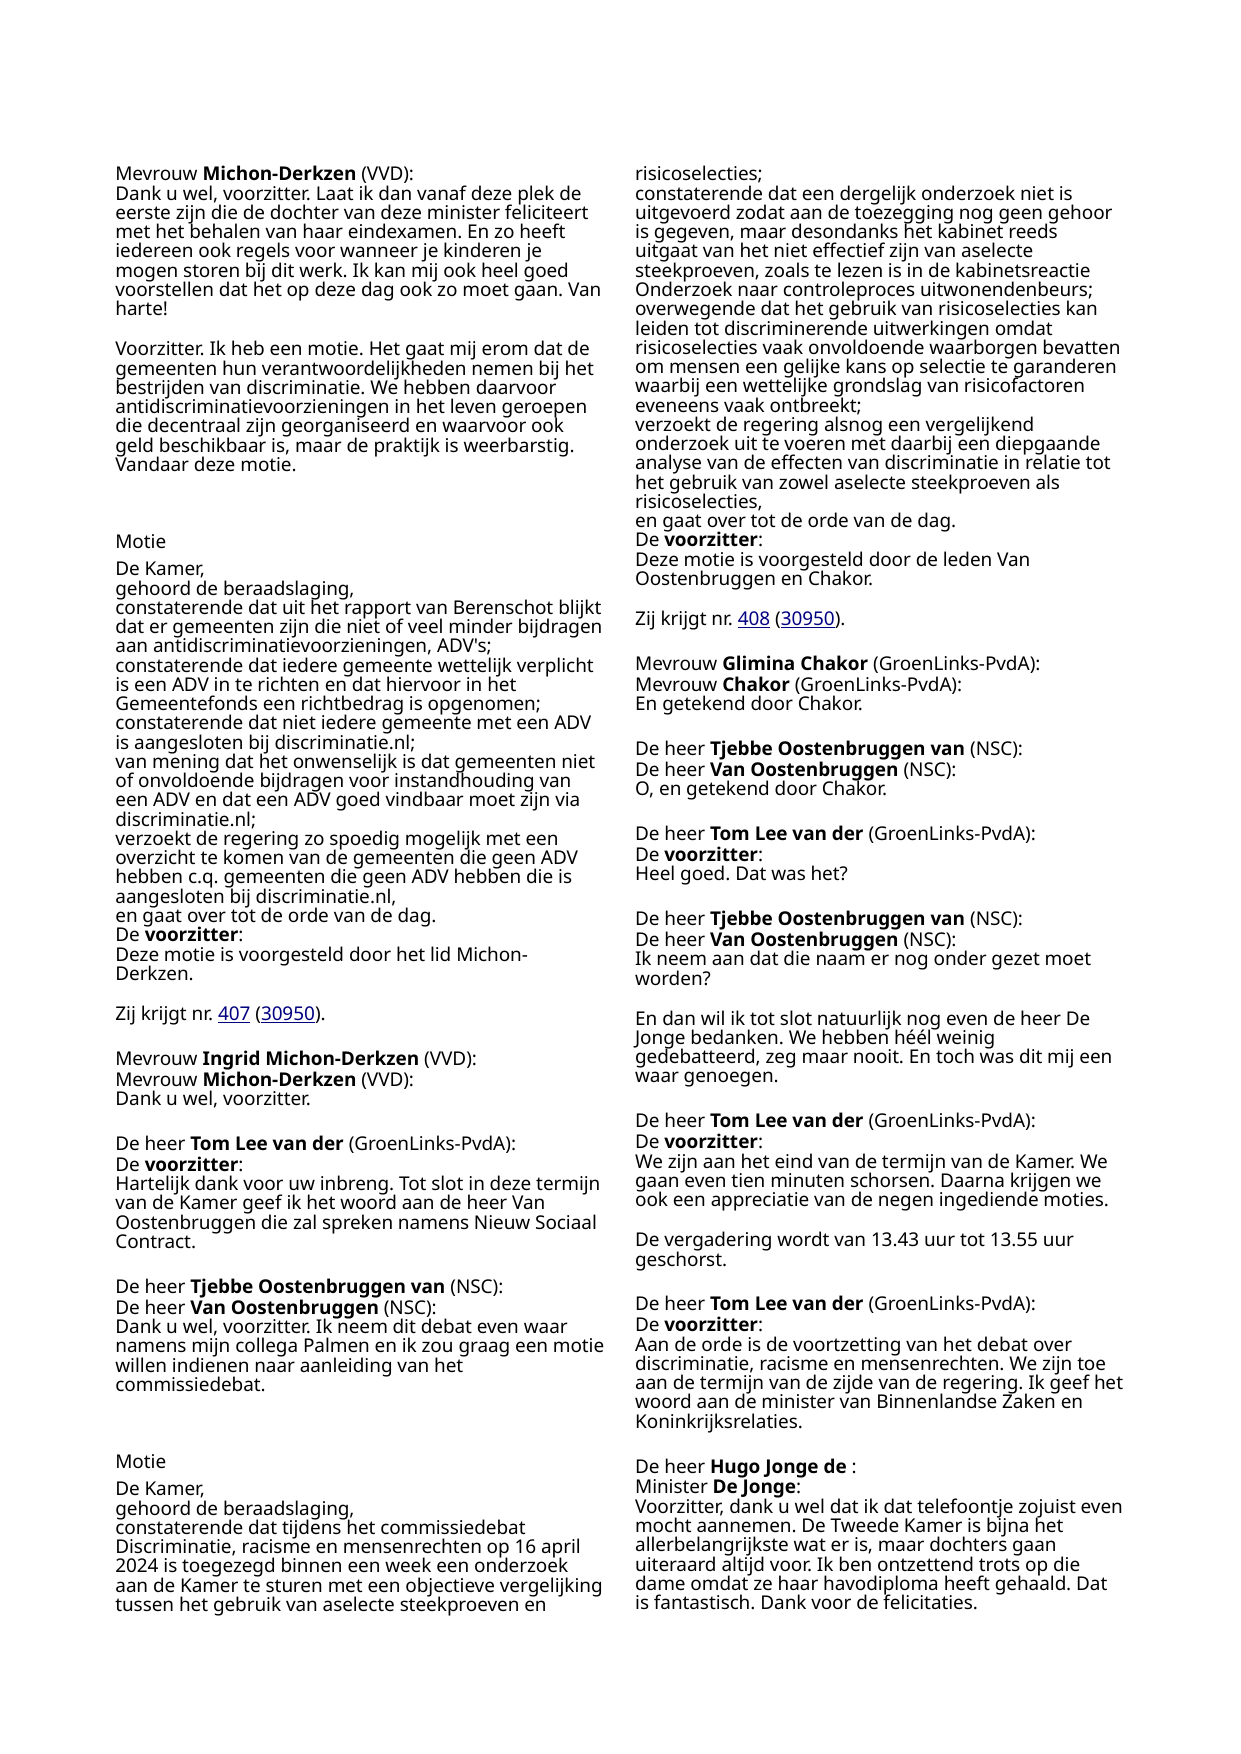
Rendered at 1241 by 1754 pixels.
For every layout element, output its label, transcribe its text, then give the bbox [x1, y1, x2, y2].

text De Kamer, [115, 560, 605, 579]
text Deze motie is voorgesteld door het lid Michon-Derkzen. [115, 946, 605, 984]
text Zij krijgt nr. 407 (30950). [115, 1005, 605, 1024]
text De heer Tom Lee van der (GroenLinks-PvdA): [635, 820, 1125, 846]
text Dank u wel, voorzitter. Ik neem dit debat even waar namens mijn collega Palmen en ik zou graag een motie willen indienen naar aanleiding van het commissiedebat. [115, 1318, 605, 1395]
text overwegende dat het gebruik van risicoselecties kan leiden tot discriminerende uitwerkingen omdat risicoselecties vaak onvoldoende waarborgen bevatten om mensen een gelijke kans op selectie te garanderen waarbij een wettelijke grondslag van risicofactoren eveneens vaak ontbreekt; [635, 300, 1125, 416]
text van mening dat het onwenselijk is dat gemeenten niet of onvoldoende bijdragen voor instandhouding van een ADV en dat een ADV goed vindbaar moet zijn via discriminatie.nl; [115, 753, 605, 830]
text De heer Tom Lee van der (GroenLinks-PvdA): [635, 1291, 1125, 1316]
text Minister De Jonge: [635, 1478, 1125, 1498]
text Mevrouw Ingrid Michon-Derkzen (VVD): [115, 1045, 605, 1071]
text Zij krijgt nr. 408 (30950). [635, 610, 1125, 629]
text Heel goed. Dat was het? [635, 865, 1125, 884]
text Mevrouw Michon-Derkzen (VVD): [115, 1071, 605, 1090]
text en gaat over tot de orde van de dag. [635, 512, 1125, 531]
text De voorzitter: [635, 1133, 1125, 1153]
text Mevrouw Chakor (GroenLinks-PvdA): [635, 676, 1125, 695]
text Voorzitter, dank u wel dat ik dat telefoontje zojuist even mocht aannemen. De Tweede Kamer is bijna het allerbelangrijkste wat er is, maar dochters gaan uiteraard altijd voor. Ik ben ontzettend trots op die dame omdat ze haar havodiploma heeft gehaald. Dat is fantastisch. Dank voor de felicitaties. [635, 1498, 1125, 1613]
text Dank u wel, voorzitter. Laat ik dan vanaf deze plek de eerste zijn die de dochter van deze minister feliciteert met het behalen van haar eindexamen. En zo heeft iedereen ook regels voor wanneer je kinderen je mogen storen bij dit werk. Ik kan mij ook heel goed voorstellen dat het op deze dag ook zo moet gaan. Van harte! [115, 184, 605, 319]
text De voorzitter: [115, 1156, 605, 1175]
text De heer Tom Lee van der (GroenLinks-PvdA): [635, 1108, 1125, 1133]
text Voorzitter. Ik heb een motie. Het gaat mij erom dat de gemeenten hun verantwoordelijkheden nemen bij het bestrijden van discriminatie. We hebben daarvoor antidiscriminatievoorzieningen in het leven geroepen die decentraal zijn georganiseerd en waarvoor ook geld beschikbaar is, maar de praktijk is weerbarstig. Vandaar deze motie. [115, 340, 605, 475]
text De heer Van Oostenbruggen (NSC): [635, 931, 1125, 950]
text De heer Van Oostenbruggen (NSC): [115, 1299, 605, 1318]
text De heer Tjebbe Oostenbruggen van (NSC): [635, 735, 1125, 761]
text De voorzitter: [635, 1316, 1125, 1336]
text De heer Tom Lee van der (GroenLinks-PvdA): [115, 1130, 605, 1156]
text De voorzitter: [635, 531, 1125, 551]
text Deze motie is voorgesteld door de leden Van Oostenbruggen en Chakor. [635, 551, 1125, 589]
text Motie [115, 528, 605, 554]
text Aan de orde is de voortzetting van het debat over discriminatie, racisme en mensenrechten. We zijn toe aan de termijn van de zijde van de regering. Ik geef het woord aan de minister van Binnenlandse Zaken en Koninkrijksrelaties. [635, 1336, 1125, 1432]
text We zijn aan het eind van de termijn van de Kamer. We gaan even tien minuten schorsen. Daarna krijgen we ook een appreciatie van de negen ingediende moties. [635, 1153, 1125, 1210]
text verzoekt de regering zo spoedig mogelijk met een overzicht te komen van de gemeenten die geen ADV hebben c.q. gemeenten die geen ADV hebben die is aangesloten bij discriminatie.nl, [115, 830, 605, 907]
text constaterende dat uit het rapport van Berenschot blijkt dat er gemeenten zijn die niet of veel minder bijdragen aan antidiscriminatievoorzieningen, ADV's; [115, 599, 605, 657]
text en gaat over tot de orde van de dag. [115, 907, 605, 926]
text De heer Tjebbe Oostenbruggen van (NSC): [635, 905, 1125, 931]
text O, en getekend door Chakor. [635, 780, 1125, 799]
text Motie [115, 1448, 605, 1474]
text Hartelijk dank voor uw inbreng. Tot slot in deze termijn van de Kamer geef ik het woord aan de heer Van Oostenbruggen die zal spreken namens Nieuw Sociaal Contract. [115, 1175, 605, 1252]
text En getekend door Chakor. [635, 695, 1125, 714]
text De voorzitter: [635, 846, 1125, 865]
text Mevrouw Glimina Chakor (GroenLinks-PvdA): [635, 650, 1125, 676]
text risicoselecties; [635, 165, 1125, 184]
text De vergadering wordt van 13.43 uur tot 13.55 uur geschorst. [635, 1231, 1125, 1270]
text De Kamer, [115, 1480, 605, 1499]
text constaterende dat tijdens het commissiedebat Discriminatie, racisme en mensenrechten op 16 april 2024 is toegezegd binnen een week een onderzoek aan de Kamer te sturen met een objectieve vergelijking tussen het gebruik van aselecte steekproeven en [115, 1519, 605, 1615]
text En dan wil ik tot slot natuurlijk nog even de heer De Jonge bedanken. We hebben héél weinig gedebatteerd, zeg maar nooit. En toch was dit mij een waar genoegen. [635, 1010, 1125, 1087]
text De voorzitter: [115, 926, 605, 946]
text constaterende dat niet iedere gemeente met een ADV is aangesloten bij discriminatie.nl; [115, 714, 605, 753]
text constaterende dat een dergelijk onderzoek niet is uitgevoerd zodat aan de toezegging nog geen gehoor is gegeven, maar desondanks het kabinet reeds uitgaat van het niet effectief zijn van aselecte steekproeven, zoals te lezen is in de kabinetsreactie Onderzoek naar controleproces uitwonendenbeurs; [635, 184, 1125, 300]
text De heer Tjebbe Oostenbruggen van (NSC): [115, 1273, 605, 1299]
text Dank u wel, voorzitter. [115, 1090, 605, 1109]
text verzoekt de regering alsnog een vergelijkend onderzoek uit te voeren met daarbij een diepgaande analyse van de effecten van discriminatie in relatie tot het gebruik van zowel aselecte steekproeven als risicoselecties, [635, 416, 1125, 512]
text De heer Hugo Jonge de : [635, 1453, 1125, 1478]
text Ik neem aan dat die naam er nog onder gezet moet worden? [635, 950, 1125, 989]
text gehoord de beraadslaging, [115, 579, 605, 599]
text constaterende dat iedere gemeente wettelijk verplicht is een ADV in te richten en dat hiervoor in het Gemeentefonds een richtbedrag is opgenomen; [115, 657, 605, 714]
text De heer Van Oostenbruggen (NSC): [635, 761, 1125, 780]
text gehoord de beraadslaging, [115, 1499, 605, 1519]
text Mevrouw Michon-Derkzen (VVD): [115, 165, 605, 184]
